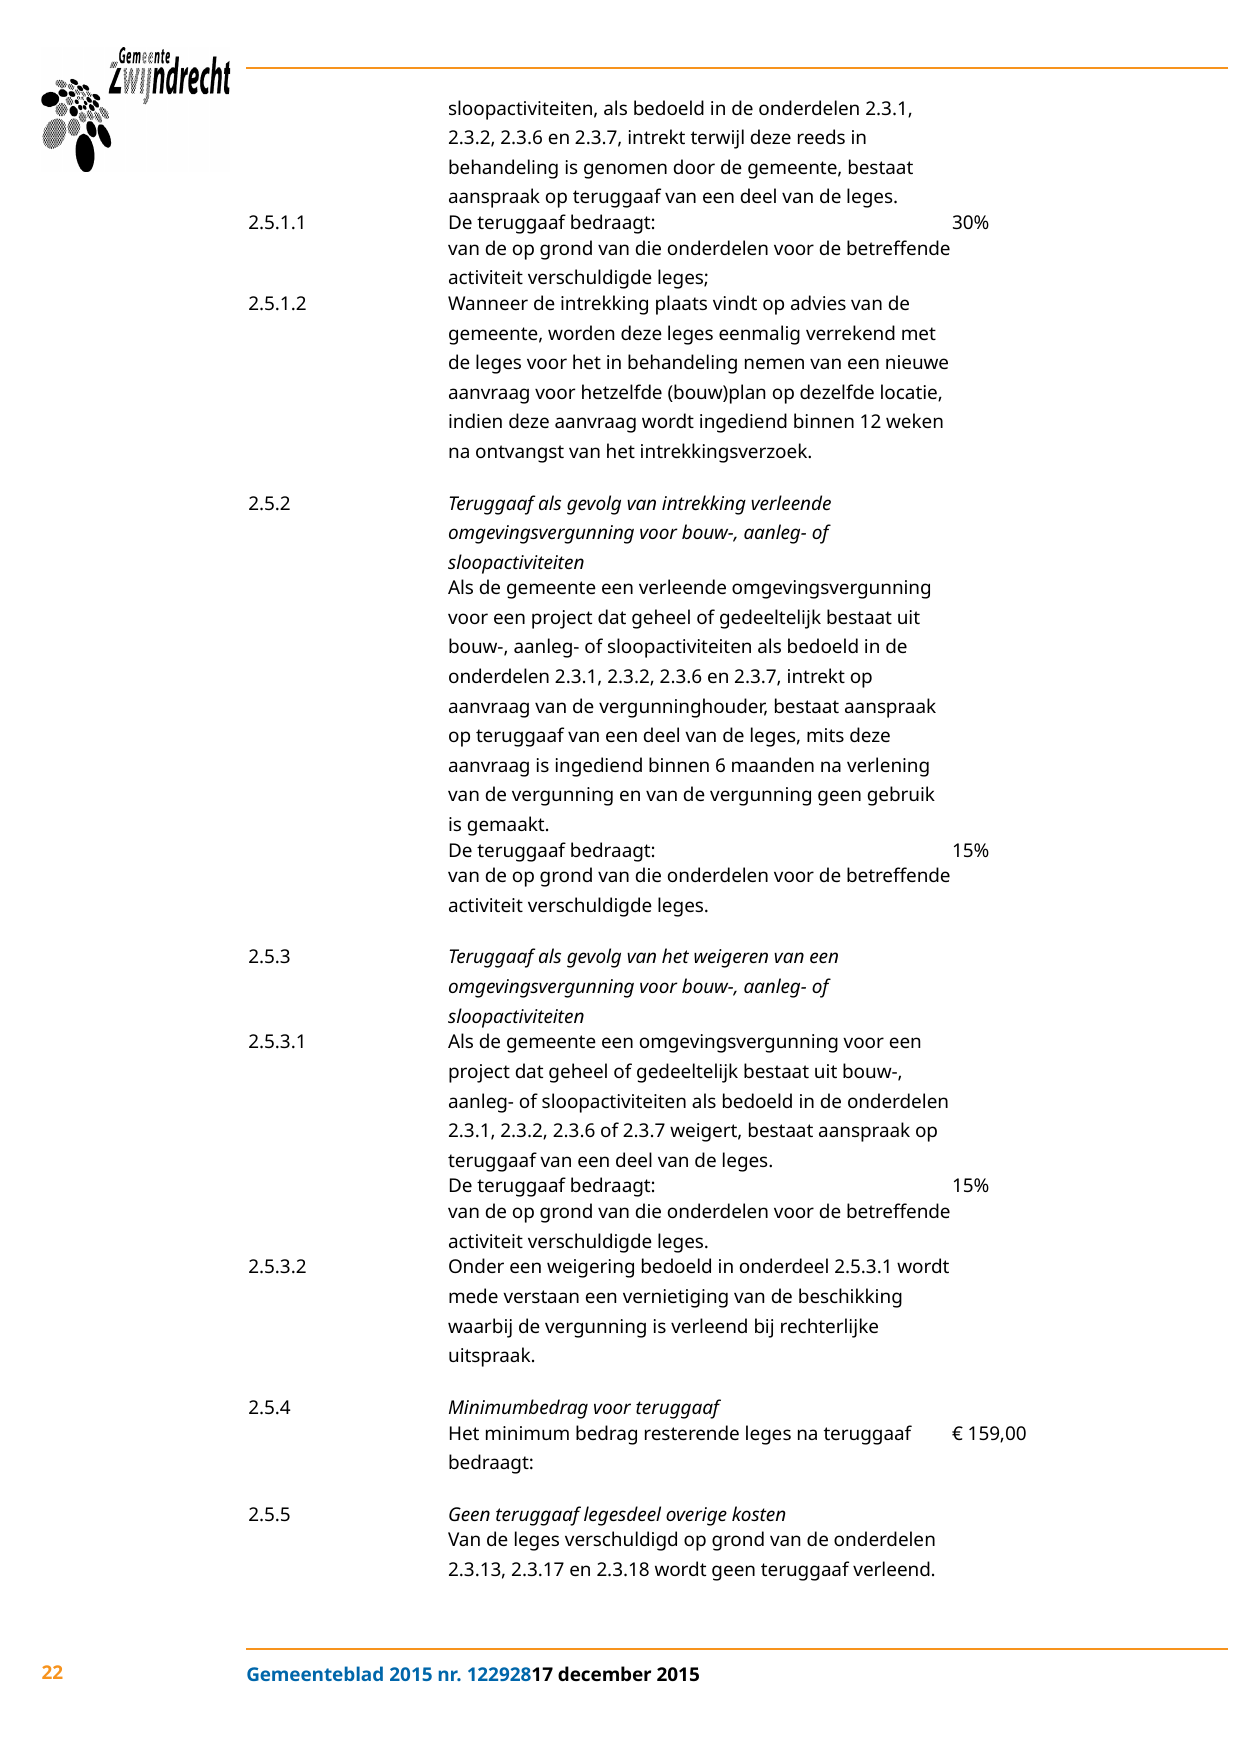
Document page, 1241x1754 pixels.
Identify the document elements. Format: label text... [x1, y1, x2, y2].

table_cell Wanneer de intrekking plaats vindt op advies van de gemeente, worden deze leges eenmalig verrekend met de leges voor het in behandeling nemen van een nieuwe aanvraag voor hetzelfde (bouw)plan op dezelfde locatie, indien deze aanvraag wordt ingediend binnen 12 weken na ontvangst van het intrekkingsverzoek. [448, 290, 952, 464]
picture [41, 47, 231, 172]
table_cell Als de gemeente een verleende omgevingsvergunning voor een project dat geheel of gedeeltelijk bestaat uit bouw-, aanleg- of sloopactiviteiten als bedoeld in de onderdelen 2.3.1, 2.3.2, 2.3.6 en 2.3.7, intrekt op aanvraag van de vergunninghouder, bestaat aanspraak op teruggaaf van een deel van de leges, mits deze aanvraag is ingediend binnen 6 maanden na verlening van de vergunning en van de vergunning geen gebruik is gemaakt. [448, 575, 952, 837]
table_cell Geen teruggaaf legesdeel overige kosten [448, 1501, 952, 1526]
table_cell [952, 1199, 1152, 1254]
table_cell 15% [952, 837, 1152, 863]
table_cell [952, 1394, 1152, 1420]
table_cell [248, 575, 448, 837]
table_cell Minimumbedrag voor teruggaaf [448, 1394, 952, 1420]
table_cell Als de gemeente een omgevingsvergunning voor een project dat geheel of gedeeltelijk bestaat uit bouw-, aanleg- of sloopactiviteiten als bedoeld in de onderdelen 2.3.1, 2.3.2, 2.3.6 of 2.3.7 weigert, bestaat aanspraak op teruggaaf van een deel van de leges. [448, 1029, 952, 1173]
table_cell 2.5.2 [248, 490, 448, 574]
table_cell [248, 837, 448, 863]
table_cell [248, 1582, 448, 1607]
table_cell [952, 1254, 1152, 1368]
table_cell [248, 863, 448, 918]
table_cell € 159,00 [952, 1420, 1152, 1475]
table_cell De teruggaaf bedraagt: [448, 837, 952, 863]
table_cell [248, 918, 448, 944]
table_cell 2.5.4 [248, 1394, 448, 1420]
table_cell 2.5.5 [248, 1501, 448, 1526]
table_cell [952, 1582, 1152, 1607]
table_cell van de op grond van die onderdelen voor de betreffende activiteit verschuldigde leges. [448, 863, 952, 918]
table_cell [952, 290, 1152, 464]
table_cell 15% [952, 1173, 1152, 1198]
table_cell 2.5.3.1 [248, 1029, 448, 1173]
table_cell [448, 1368, 952, 1394]
table_cell 2.5.1.1 [248, 209, 448, 235]
table_cell [248, 1475, 448, 1501]
table_cell [248, 235, 448, 290]
table_cell sloopactiviteiten, als bedoeld in de onderdelen 2.3.1, 2.3.2, 2.3.6 en 2.3.7, intrekt terwijl deze reeds in behandeling is genomen door de gemeente, bestaat aanspraak op teruggaaf van een deel van de leges. [448, 95, 952, 209]
table_cell Onder een weigering bedoeld in onderdeel 2.5.3.1 wordt mede verstaan een vernietiging van de beschikking waarbij de vergunning is verleend bij rechterlijke uitspraak. [448, 1254, 952, 1368]
table_cell 2.5.3.2 [248, 1254, 448, 1368]
table_cell [952, 1368, 1152, 1394]
table_cell 30% [952, 209, 1152, 235]
table_cell [248, 1368, 448, 1394]
table_cell [248, 1526, 448, 1582]
table_cell De teruggaaf bedraagt: [448, 1173, 952, 1198]
table_cell Van de leges verschuldigd op grond van de onderdelen 2.3.13, 2.3.17 en 2.3.18 wordt geen teruggaaf verleend. [448, 1526, 952, 1582]
table_cell [448, 1582, 952, 1607]
table_cell [952, 464, 1152, 490]
table_cell [952, 1475, 1152, 1501]
table_cell [952, 1029, 1152, 1173]
table_cell [952, 863, 1152, 918]
table_cell [952, 1526, 1152, 1582]
table_cell [952, 95, 1152, 209]
table_cell [248, 1420, 448, 1475]
table_cell [248, 1199, 448, 1254]
table_cell [952, 575, 1152, 837]
table_cell Het minimum bedrag resterende leges na teruggaaf bedraagt: [448, 1420, 952, 1475]
table_cell [448, 1475, 952, 1501]
table_cell [952, 235, 1152, 290]
table_cell [248, 1173, 448, 1198]
table_cell [248, 95, 448, 209]
table_cell [248, 464, 448, 490]
table_cell Teruggaaf als gevolg van intrekking verleende omgevingsvergunning voor bouw-, aanleg- of sloopactiviteiten [448, 490, 952, 574]
table_cell Teruggaaf als gevolg van het weigeren van een omgevingsvergunning voor bouw-, aanleg- of sloopactiviteiten [448, 944, 952, 1029]
table_cell van de op grond van die onderdelen voor de betreffende activiteit verschuldigde leges. [448, 1199, 952, 1254]
table_cell van de op grond van die onderdelen voor de betreffende activiteit verschuldigde leges; [448, 235, 952, 290]
table_cell [448, 464, 952, 490]
table_cell De teruggaaf bedraagt: [448, 209, 952, 235]
table_cell 2.5.3 [248, 944, 448, 1029]
table_cell [952, 1501, 1152, 1526]
table_cell [952, 944, 1152, 1029]
table_cell [448, 918, 952, 944]
table_cell [952, 490, 1152, 574]
table_cell 2.5.1.2 [248, 290, 448, 464]
table_cell [952, 918, 1152, 944]
